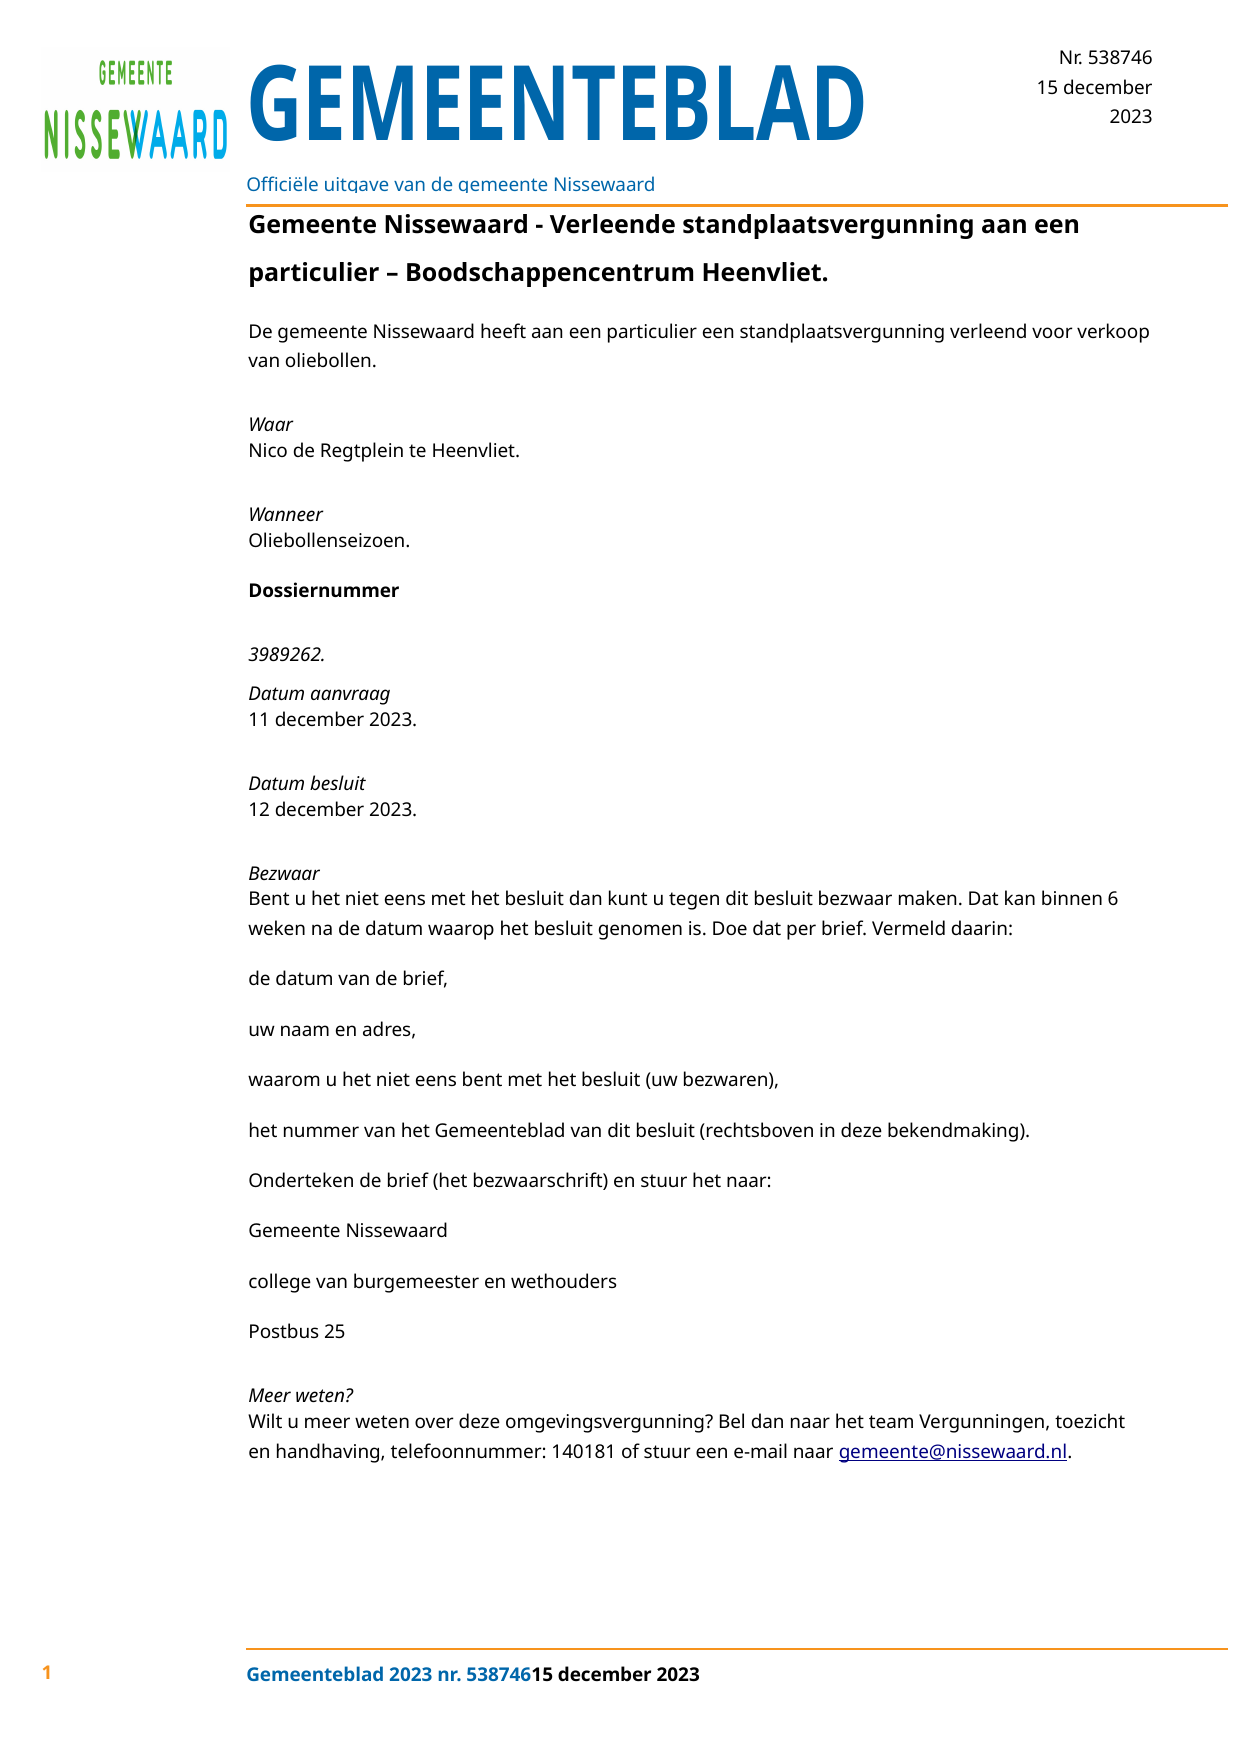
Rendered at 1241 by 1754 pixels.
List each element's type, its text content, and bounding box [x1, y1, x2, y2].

text 12 december 2023. [248, 796, 1152, 822]
text De gemeente Nissewaard heeft aan een particulier een standplaatsvergunning verleend voor verkoop van oliebollen. [248, 318, 1152, 373]
text waarom u het niet eens bent met het besluit (uw bezwaren), [248, 1066, 1152, 1092]
text 3989262. [248, 641, 1152, 667]
text Dossiernummer [248, 577, 1152, 603]
text Meer weten? [248, 1382, 1152, 1408]
text Oliebollenseizoen. [248, 527, 1152, 553]
text 11 december 2023. [248, 706, 1152, 732]
text de datum van de brief, [248, 966, 1152, 991]
text Gemeente Nissewaard - Verleende standplaatsvergunning aan een particulier – Boodschappencentrum Heenvliet. [248, 207, 1152, 288]
text Gemeente Nissewaard [248, 1218, 1152, 1243]
text college van burgemeester en wethouders [248, 1268, 1152, 1294]
text Datum aanvraag [248, 681, 1152, 706]
picture [41, 47, 231, 172]
text Bent u het niet eens met het besluit dan kunt u tegen dit besluit bezwaar maken. Dat kan binnen 6 weken na de datum waarop het besluit genomen is. Doe dat per brief. Vermeld daarin: [248, 886, 1152, 941]
text Bezwaar [248, 860, 1152, 886]
text Nico de Regtplein te Heenvliet. [248, 437, 1152, 463]
text Wanneer [248, 501, 1152, 527]
text uw naam en adres, [248, 1016, 1152, 1042]
text het nummer van het Gemeenteblad van dit besluit (rechtsboven in deze bekendmaking). [248, 1117, 1152, 1143]
text Datum besluit [248, 770, 1152, 796]
text Onderteken de brief (het bezwaarschrift) en stuur het naar: [248, 1167, 1152, 1193]
text Wilt u meer weten over deze omgevingsvergunning? Bel dan naar het team Vergunningen, toezicht en handhaving, telefoonnummer: 140181 of stuur een e-mail naar gemeente@nissewaard.nl. [248, 1408, 1152, 1463]
text Postbus 25 [248, 1318, 1152, 1344]
text Waar [248, 411, 1152, 437]
